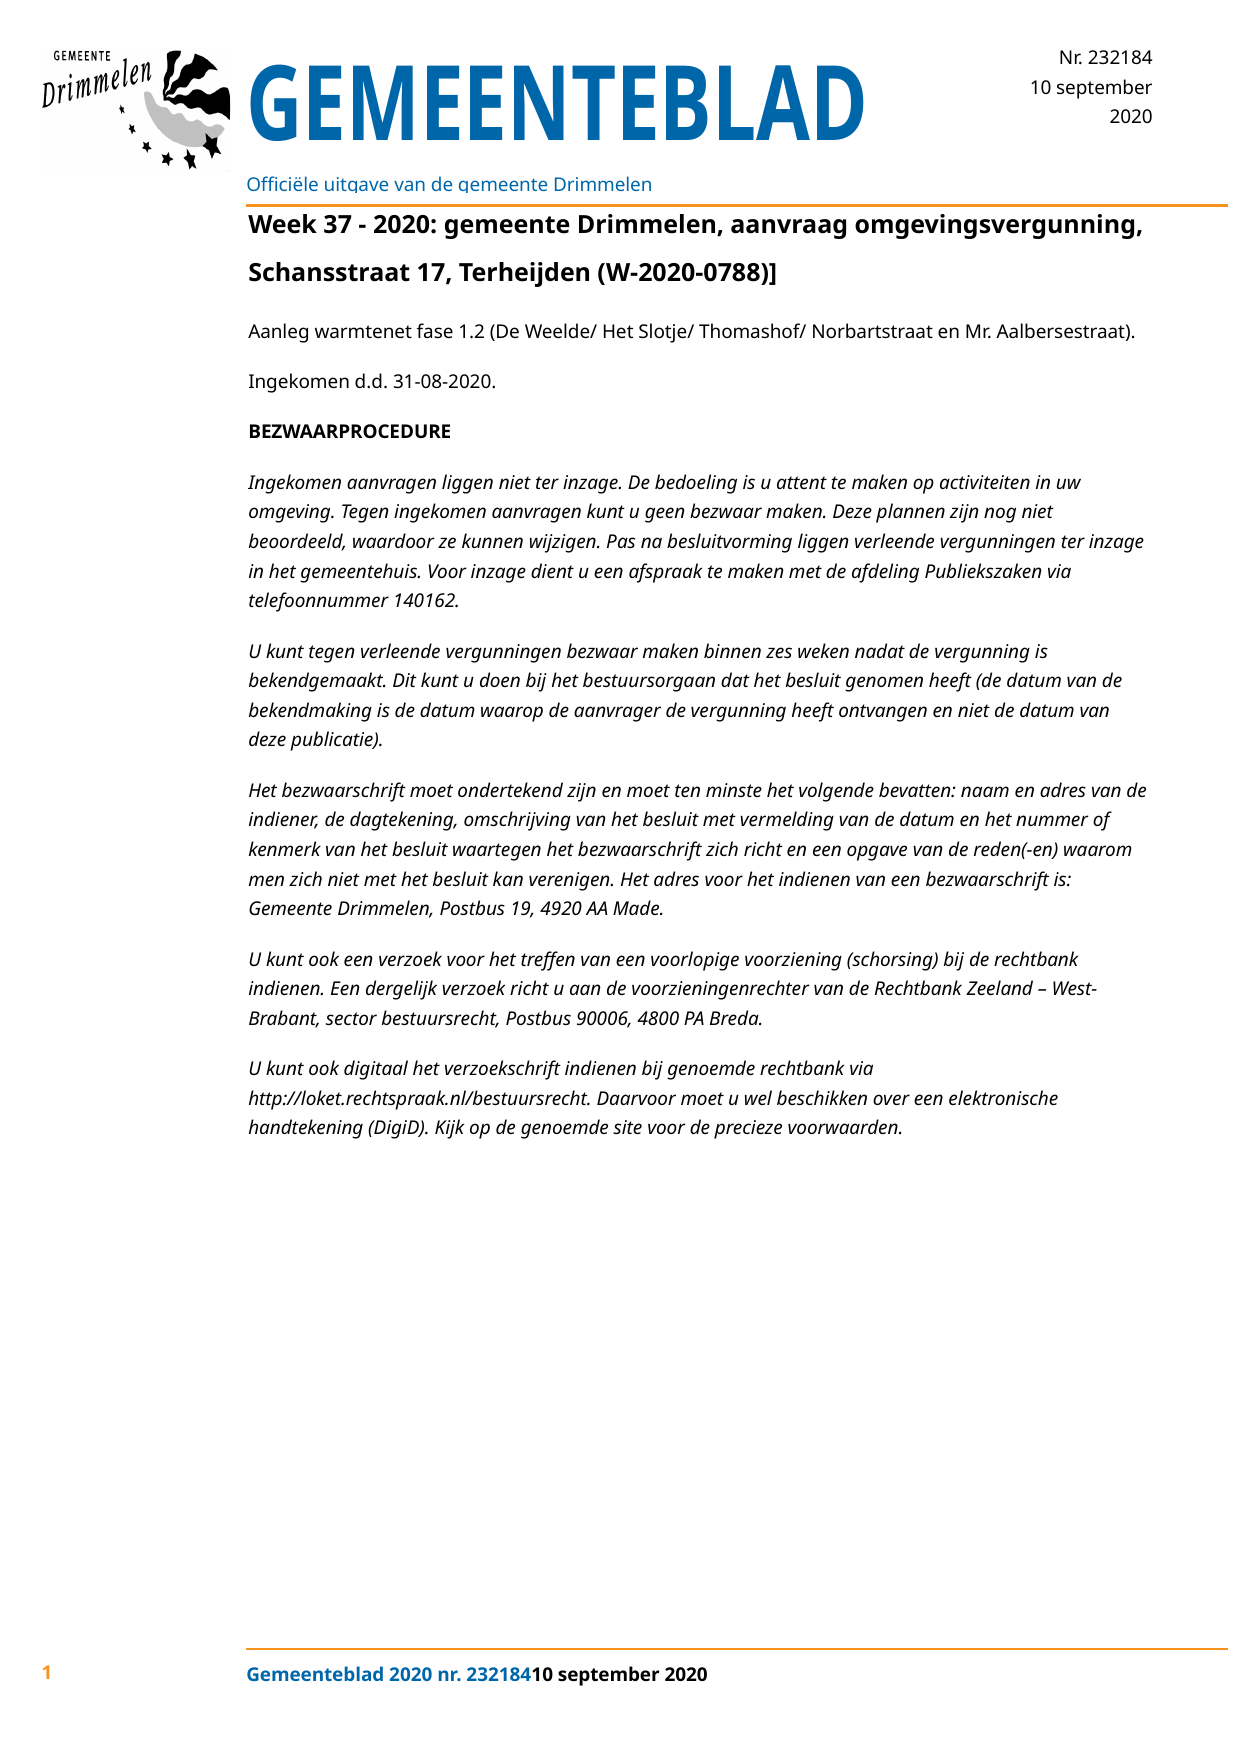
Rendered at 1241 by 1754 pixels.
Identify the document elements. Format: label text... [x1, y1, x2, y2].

text Ingekomen d.d. 31-08-2020. [248, 368, 1152, 394]
text Week 37 - 2020: gemeente Drimmelen, aanvraag omgevingsvergunning, Schansstraat 17, Terheijden (W-2020-0788)] [248, 207, 1152, 288]
text Ingekomen aanvragen liggen niet ter inzage. De bedoeling is u attent te maken op activiteiten in uw omgeving. Tegen ingekomen aanvragen kunt u geen bezwaar maken. Deze plannen zijn nog niet beoordeeld, waardoor ze kunnen wijzigen. Pas na besluitvorming liggen verleende vergunningen ter inzage in het gemeentehuis. Voor inzage dient u een afspraak te maken met de afdeling Publiekszaken via telefoonnummer 140162. [248, 469, 1152, 613]
text BEZWAARPROCEDURE [248, 419, 1152, 444]
text Aanleg warmtenet fase 1.2 (De Weelde/ Het Slotje/ Thomashof/ Norbartstraat en Mr. Aalbersestraat). [248, 318, 1152, 344]
picture [41, 47, 231, 172]
text U kunt ook een verzoek voor het treffen van een voorlopige voorziening (schorsing) bij de rechtbank indienen. Een dergelijk verzoek richt u aan de voorzieningenrechter van de Rechtbank Zeeland – West-Brabant, sector bestuursrecht, Postbus 90006, 4800 PA Breda. [248, 946, 1152, 1031]
text Het bezwaarschrift moet ondertekend zijn en moet ten minste het volgende bevatten: naam en adres van de indiener, de dagtekening, omschrijving van het besluit met vermelding van de datum en het nummer of kenmerk van het besluit waartegen het bezwaarschrift zich richt en een opgave van de reden(-en) waarom men zich niet met het besluit kan verenigen. Het adres voor het indienen van een bezwaarschrift is: Gemeente Drimmelen, Postbus 19, 4920 AA Made. [248, 777, 1152, 921]
text U kunt tegen verleende vergunningen bezwaar maken binnen zes weken nadat de vergunning is bekendgemaakt. Dit kunt u doen bij het bestuursorgaan dat het besluit genomen heeft (de datum van de bekendmaking is de datum waarop de aanvrager de vergunning heeft ontvangen en niet de datum van deze publicatie). [248, 638, 1152, 752]
text U kunt ook digitaal het verzoekschrift indienen bij genoemde rechtbank via http://loket.rechtspraak.nl/bestuursrecht. Daarvoor moet u wel beschikken over een elektronische handtekening (DigiD). Kijk op de genoemde site voor de precieze voorwaarden. [248, 1055, 1152, 1140]
